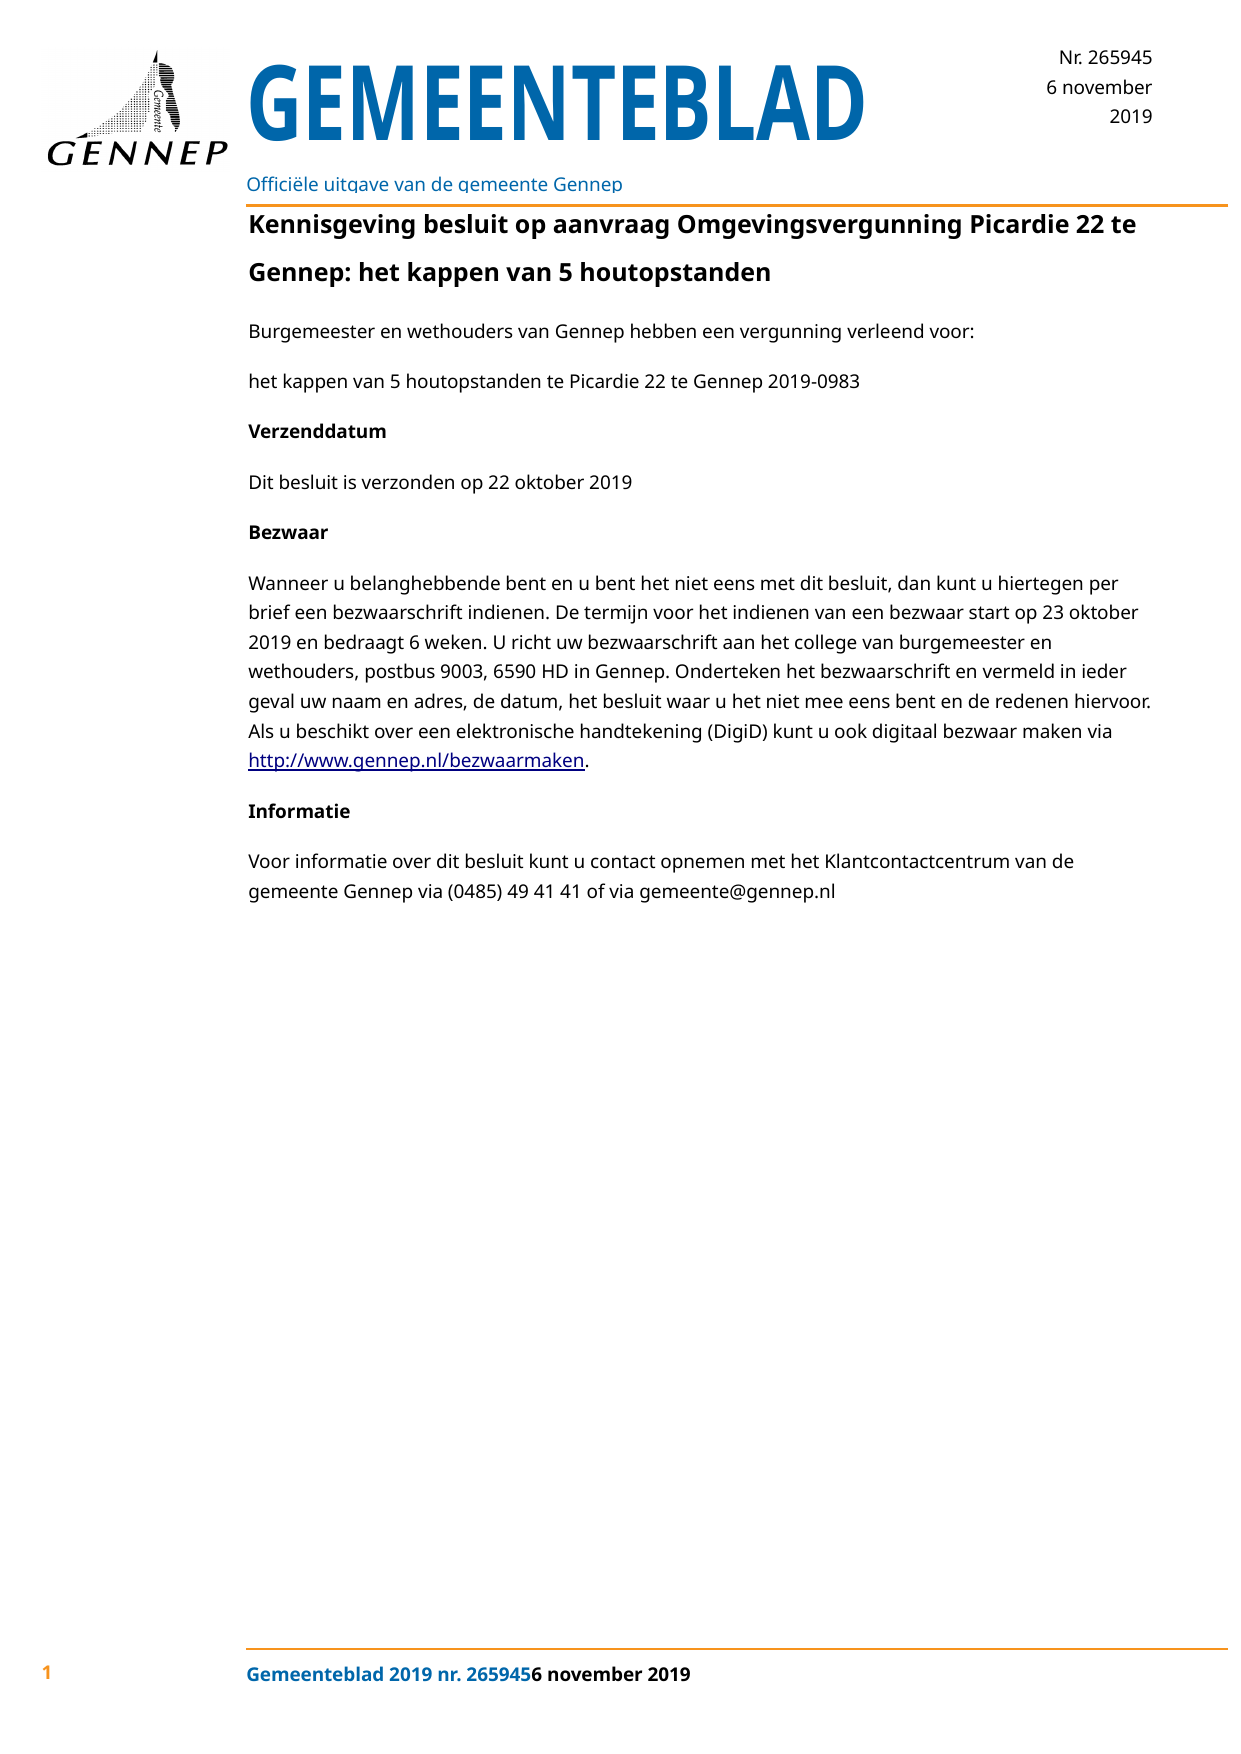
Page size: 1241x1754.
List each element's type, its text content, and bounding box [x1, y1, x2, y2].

text Kennisgeving besluit op aanvraag Omgevingsvergunning Picardie 22 te Gennep: het kappen van 5 houtopstanden [248, 207, 1152, 288]
text Wanneer u belanghebbende bent en u bent het niet eens met dit besluit, dan kunt u hiertegen per brief een bezwaarschrift indienen. De termijn voor het indienen van een bezwaar start op 23 oktober 2019 en bedraagt 6 weken. U richt uw bezwaarschrift aan het college van burgemeester en wethouders, postbus 9003, 6590 HD in Gennep. Onderteken het bezwaarschrift en vermeld in ieder geval uw naam en adres, de datum, het besluit waar u het niet mee eens bent en de redenen hiervoor. Als u beschikt over een elektronische handtekening (DigiD) kunt u ook digitaal bezwaar maken via http://www.gennep.nl/bezwaarmaken. [248, 570, 1152, 773]
text Bezwaar [248, 519, 1152, 545]
picture [41, 47, 231, 172]
text Voor informatie over dit besluit kunt u contact opnemen met het Klantcontactcentrum van de gemeente Gennep via (0485) 49 41 41 of via gemeente@gennep.nl [248, 848, 1152, 904]
text Verzenddatum [248, 419, 1152, 444]
text Informatie [248, 798, 1152, 824]
text Dit besluit is verzonden op 22 oktober 2019 [248, 469, 1152, 495]
text Burgemeester en wethouders van Gennep hebben een vergunning verleend voor: [248, 318, 1152, 344]
text het kappen van 5 houtopstanden te Picardie 22 te Gennep 2019-0983 [248, 368, 1152, 394]
